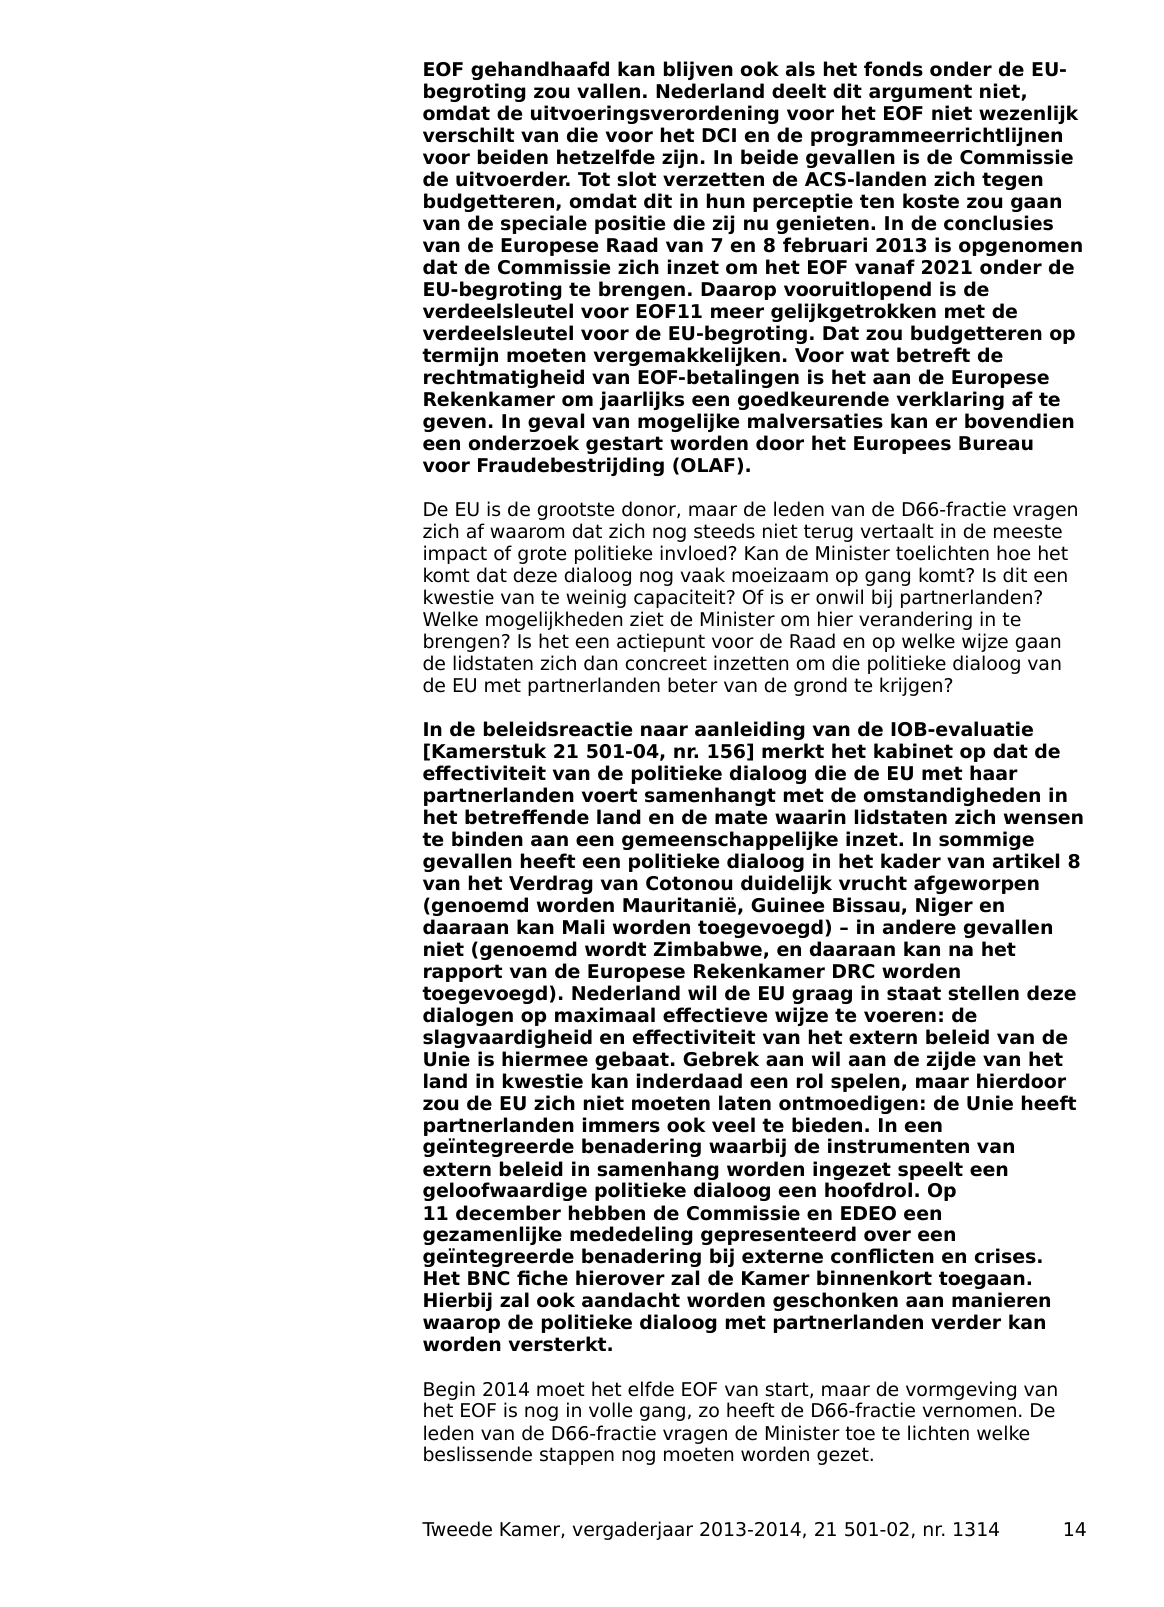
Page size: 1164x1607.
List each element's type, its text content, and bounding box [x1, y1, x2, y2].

text Begin 2014 moet het elfde EOF van start, maar de vormgeving van het EOF is nog in volle gang, zo heeft de D66-fractie vernomen. De leden van de D66-fractie vragen de Minister toe te lichten welke beslissende stappen nog moeten worden gezet. [422, 1378, 1087, 1466]
text EOF gehandhaafd kan blijven ook als het fonds onder de EU-begroting zou vallen. Nederland deelt dit argument niet, omdat de uitvoeringsverordening voor het EOF niet wezenlijk verschilt van die voor het DCI en de programmeerrichtlijnen voor beiden hetzelfde zijn. In beide gevallen is de Commissie de uitvoerder. Tot slot verzetten de ACS-landen zich tegen budgetteren, omdat dit in hun perceptie ten koste zou gaan van de speciale positie die zij nu genieten. In de conclusies van de Europese Raad van 7 en 8 februari 2013 is opgenomen dat de Commissie zich inzet om het EOF vanaf 2021 onder de EU-begroting te brengen. Daarop vooruitlopend is de verdeelsleutel voor EOF11 meer gelijkgetrokken met de verdeelsleutel voor de EU-begroting. Dat zou budgetteren op termijn moeten vergemakkelijken. Voor wat betreft de rechtmatigheid van EOF-betalingen is het aan de Europese Rekenkamer om jaarlijks een goedkeurende verklaring af te geven. In geval van mogelijke malversaties kan er bovendien een onderzoek gestart worden door het Europees Bureau voor Fraudebestrijding (OLAF). [422, 59, 1087, 477]
text De EU is de grootste donor, maar de leden van de D66-fractie vragen zich af waarom dat zich nog steeds niet terug vertaalt in de meeste impact of grote politieke invloed? Kan de Minister toelichten hoe het komt dat deze dialoog nog vaak moeizaam op gang komt? Is dit een kwestie van te weinig capaciteit? Of is er onwil bij partnerlanden? Welke mogelijkheden ziet de Minister om hier verandering in te brengen? Is het een actiepunt voor de Raad en op welke wijze gaan de lidstaten zich dan concreet inzetten om die politieke dialoog van de EU met partnerlanden beter van de grond te krijgen? [422, 499, 1087, 697]
text In de beleidsreactie naar aanleiding van de IOB-evaluatie [Kamerstuk 21 501-04, nr. 156] merkt het kabinet op dat de effectiviteit van de politieke dialoog die de EU met haar partnerlanden voert samenhangt met de omstandigheden in het betreffende land en de mate waarin lidstaten zich wensen te binden aan een gemeenschappelijke inzet. In sommige gevallen heeft een politieke dialoog in het kader van artikel 8 van het Verdrag van Cotonou duidelijk vrucht afgeworpen (genoemd worden Mauritanië, Guinee Bissau, Niger en daaraan kan Mali worden toegevoegd) – in andere gevallen niet (genoemd wordt Zimbabwe, en daaraan kan na het rapport van de Europese Rekenkamer DRC worden toegevoegd). Nederland wil de EU graag in staat stellen deze dialogen op maximaal effectieve wijze te voeren: de slagvaardigheid en effectiviteit van het extern beleid van de Unie is hiermee gebaat. Gebrek aan wil aan de zijde van het land in kwestie kan inderdaad een rol spelen, maar hierdoor zou de EU zich niet moeten laten ontmoedigen: de Unie heeft partnerlanden immers ook veel te bieden. In een geïntegreerde benadering waarbij de instrumenten van extern beleid in samenhang worden ingezet speelt een geloofwaardige politieke dialoog een hoofdrol. Op 11 december hebben de Commissie en EDEO een gezamenlijke mededeling gepresenteerd over een geïntegreerde benadering bij externe conflicten en crises. Het BNC fiche hierover zal de Kamer binnenkort toegaan. Hierbij zal ook aandacht worden geschonken aan manieren waarop de politieke dialoog met partnerlanden verder kan worden versterkt. [422, 719, 1087, 1356]
